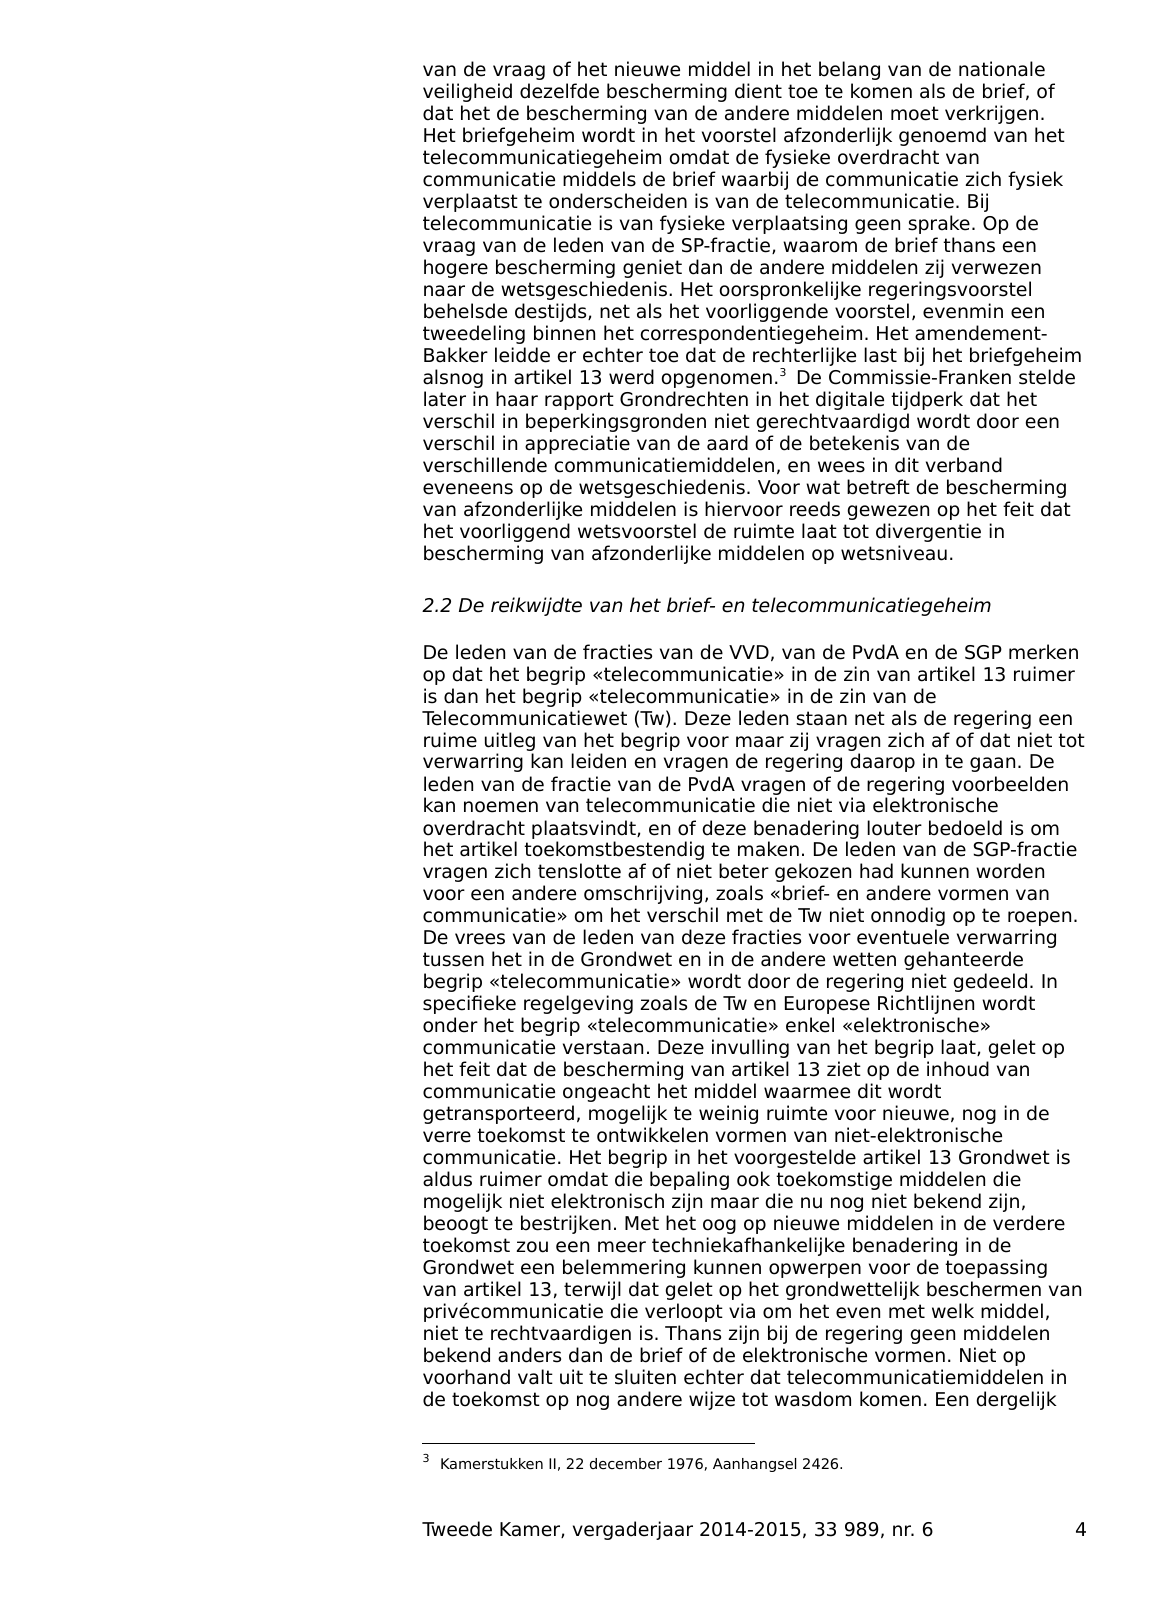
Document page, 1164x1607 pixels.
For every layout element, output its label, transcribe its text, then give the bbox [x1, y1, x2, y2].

text van de vraag of het nieuwe middel in het belang van de nationale veiligheid dezelfde bescherming dient toe te komen als de brief, of dat het de bescherming van de andere middelen moet verkrijgen. [422, 59, 1087, 125]
text Kamerstukken II, 22 december 1976, Aanhangsel 2426. [422, 1452, 1087, 1474]
subtitle 2.2 De reikwijdte van het brief- en telecommunicatiegeheim [422, 594, 1087, 617]
text De vrees van de leden van deze fracties voor eventuele verwarring tussen het in de Grondwet en in de andere wetten gehanteerde begrip «telecommunicatie» wordt door de regering niet gedeeld. In specifieke regelgeving zoals de Tw en Europese Richtlijnen wordt onder het begrip «telecommunicatie» enkel «elektronische» communicatie verstaan. Deze invulling van het begrip laat, gelet op het feit dat de bescherming van artikel 13 ziet op de inhoud van communicatie ongeacht het middel waarmee dit wordt getransporteerd, mogelijk te weinig ruimte voor nieuwe, nog in de verre toekomst te ontwikkelen vormen van niet-elektronische communicatie. Het begrip in het voorgestelde artikel 13 Grondwet is aldus ruimer omdat die bepaling ook toekomstige middelen die mogelijk niet elektronisch zijn maar die nu nog niet bekend zijn, beoogt te bestrijken. Met het oog op nieuwe middelen in de verdere toekomst zou een meer techniekafhankelijke benadering in de Grondwet een belemmering kunnen opwerpen voor de toepassing van artikel 13, terwijl dat gelet op het grondwettelijk beschermen van privécommunicatie die verloopt via om het even met welk middel, niet te rechtvaardigen is. Thans zijn bij de regering geen middelen bekend anders dan de brief of de elektronische vormen. Niet op voorhand valt uit te sluiten echter dat telecommunicatiemiddelen in de toekomst op nog andere wijze tot wasdom komen. Een dergelijk [422, 927, 1087, 1411]
text Het briefgeheim wordt in het voorstel afzonderlijk genoemd van het telecommunicatiegeheim omdat de fysieke overdracht van communicatie middels de brief waarbij de communicatie zich fysiek verplaatst te onderscheiden is van de telecommunicatie. Bij telecommunicatie is van fysieke verplaatsing geen sprake. Op de vraag van de leden van de SP-fractie, waarom de brief thans een hogere bescherming geniet dan de andere middelen zij verwezen naar de wetsgeschiedenis. Het oorspronkelijke regeringsvoorstel behelsde destijds, net als het voorliggende voorstel, evenmin een tweedeling binnen het correspondentiegeheim. Het amendement-Bakker leidde er echter toe dat de rechterlijke last bij het briefgeheim alsnog in artikel 13 werd opgenomen. De Commissie-Franken stelde later in haar rapport Grondrechten in het digitale tijdperk dat het verschil in beperkingsgronden niet gerechtvaardigd wordt door een verschil in appreciatie van de aard of de betekenis van de verschillende communicatiemiddelen, en wees in dit verband eveneens op de wetsgeschiedenis. Voor wat betreft de bescherming van afzonderlijke middelen is hiervoor reeds gewezen op het feit dat het voorliggend wetsvoorstel de ruimte laat tot divergentie in bescherming van afzonderlijke middelen op wetsniveau. [422, 125, 1087, 564]
text De leden van de fracties van de VVD, van de PvdA en de SGP merken op dat het begrip «telecommunicatie» in de zin van artikel 13 ruimer is dan het begrip «telecommunicatie» in de zin van de Telecommunicatiewet (Tw). Deze leden staan net als de regering een ruime uitleg van het begrip voor maar zij vragen zich af of dat niet tot verwarring kan leiden en vragen de regering daarop in te gaan. De leden van de fractie van de PvdA vragen of de regering voorbeelden kan noemen van telecommunicatie die niet via elektronische overdracht plaatsvindt, en of deze benadering louter bedoeld is om het artikel toekomstbestendig te maken. De leden van de SGP-fractie vragen zich tenslotte af of niet beter gekozen had kunnen worden voor een andere omschrijving, zoals «brief- en andere vormen van communicatie» om het verschil met de Tw niet onnodig op te roepen. [422, 642, 1087, 927]
